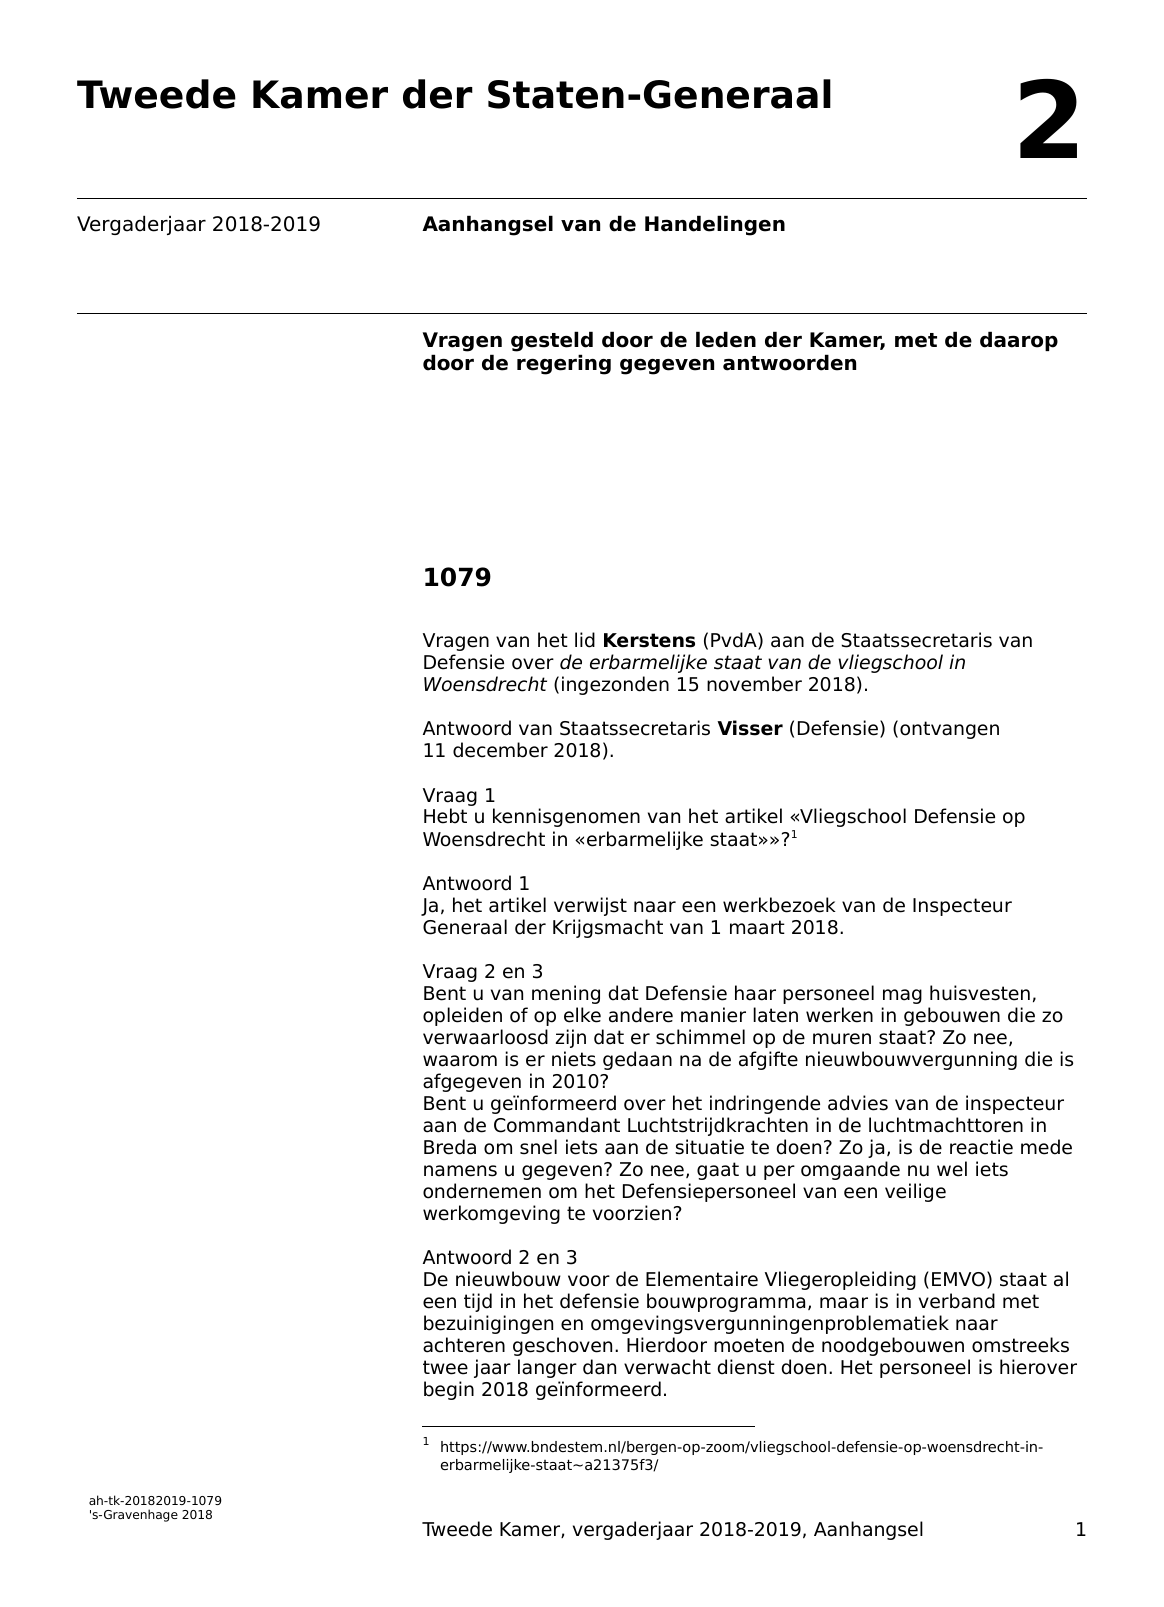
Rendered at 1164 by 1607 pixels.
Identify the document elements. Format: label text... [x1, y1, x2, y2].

text Vragen van het lid Kerstens (PvdA) aan de Staatssecretaris van Defensie over de erbarmelijke staat van de vliegschool in Woensdrecht (ingezonden 15 november 2018). [422, 630, 1087, 696]
table_cell Aanhangsel van de Handelingen [422, 199, 1087, 313]
text Bent u van mening dat Defensie haar personeel mag huisvesten, opleiden of op elke andere manier laten werken in gebouwen die zo verwaarloosd zijn dat er schimmel op de muren staat? Zo nee, waarom is er niets gedaan na de afgifte nieuwbouwvergunning die is afgegeven in 2010? [422, 983, 1087, 1093]
table_cell [77, 314, 422, 375]
table_cell Vergaderjaar 2018-2019 [77, 199, 422, 313]
text Antwoord 2 en 3 [422, 1247, 1087, 1269]
table_header Tweede Kamer der Staten-Generaal [77, 59, 886, 198]
text Bent u geïnformeerd over het indringende advies van de inspecteur aan de Commandant Luchtstrijdkrachten in de luchtmachttoren in Breda om snel iets aan de situatie te doen? Zo ja, is de reactie mede namens u gegeven? Zo nee, gaat u per omgaande nu wel iets ondernemen om het Defensiepersoneel van een veilige werkomgeving te voorzien? [422, 1093, 1087, 1224]
text Hebt u kennisgenomen van het artikel «Vliegschool Defensie op Woensdrecht in «erbarmelijke staat»»? [422, 806, 1087, 850]
text 1079 [422, 563, 1087, 592]
text Vraag 1 [422, 784, 1087, 806]
text De nieuwbouw voor de Elementaire Vliegeropleiding (EMVO) staat al een tijd in het defensie bouwprogramma, maar is in verband met bezuinigingen en omgevingsvergunningenproblematiek naar achteren geschoven. Hierdoor moeten de noodgebouwen omstreeks twee jaar langer dan verwacht dienst doen. Het personeel is hierover begin 2018 geïnformeerd. [422, 1269, 1087, 1401]
text 's-Gravenhage 2018 [88, 1508, 323, 1522]
text https://www.bndestem.nl/bergen-op-zoom/vliegschool-defensie-op-woensdrecht-in-erbarmelijke-staat~a21375f3/ [422, 1435, 1087, 1474]
text ah-tk-20182019-1079 [88, 1494, 323, 1508]
table_cell Vragen gesteld door de leden der Kamer, met de daarop door de regering gegeven antwoorden [422, 314, 1087, 375]
text Ja, het artikel verwijst naar een werkbezoek van de Inspecteur Generaal der Krijgsmacht van 1 maart 2018. [422, 894, 1087, 938]
text Vraag 2 en 3 [422, 961, 1087, 983]
text Antwoord van Staatssecretaris Visser (Defensie) (ontvangen 11 december 2018). [422, 718, 1087, 762]
table_header 2 [886, 59, 1087, 198]
text Antwoord 1 [422, 873, 1087, 894]
